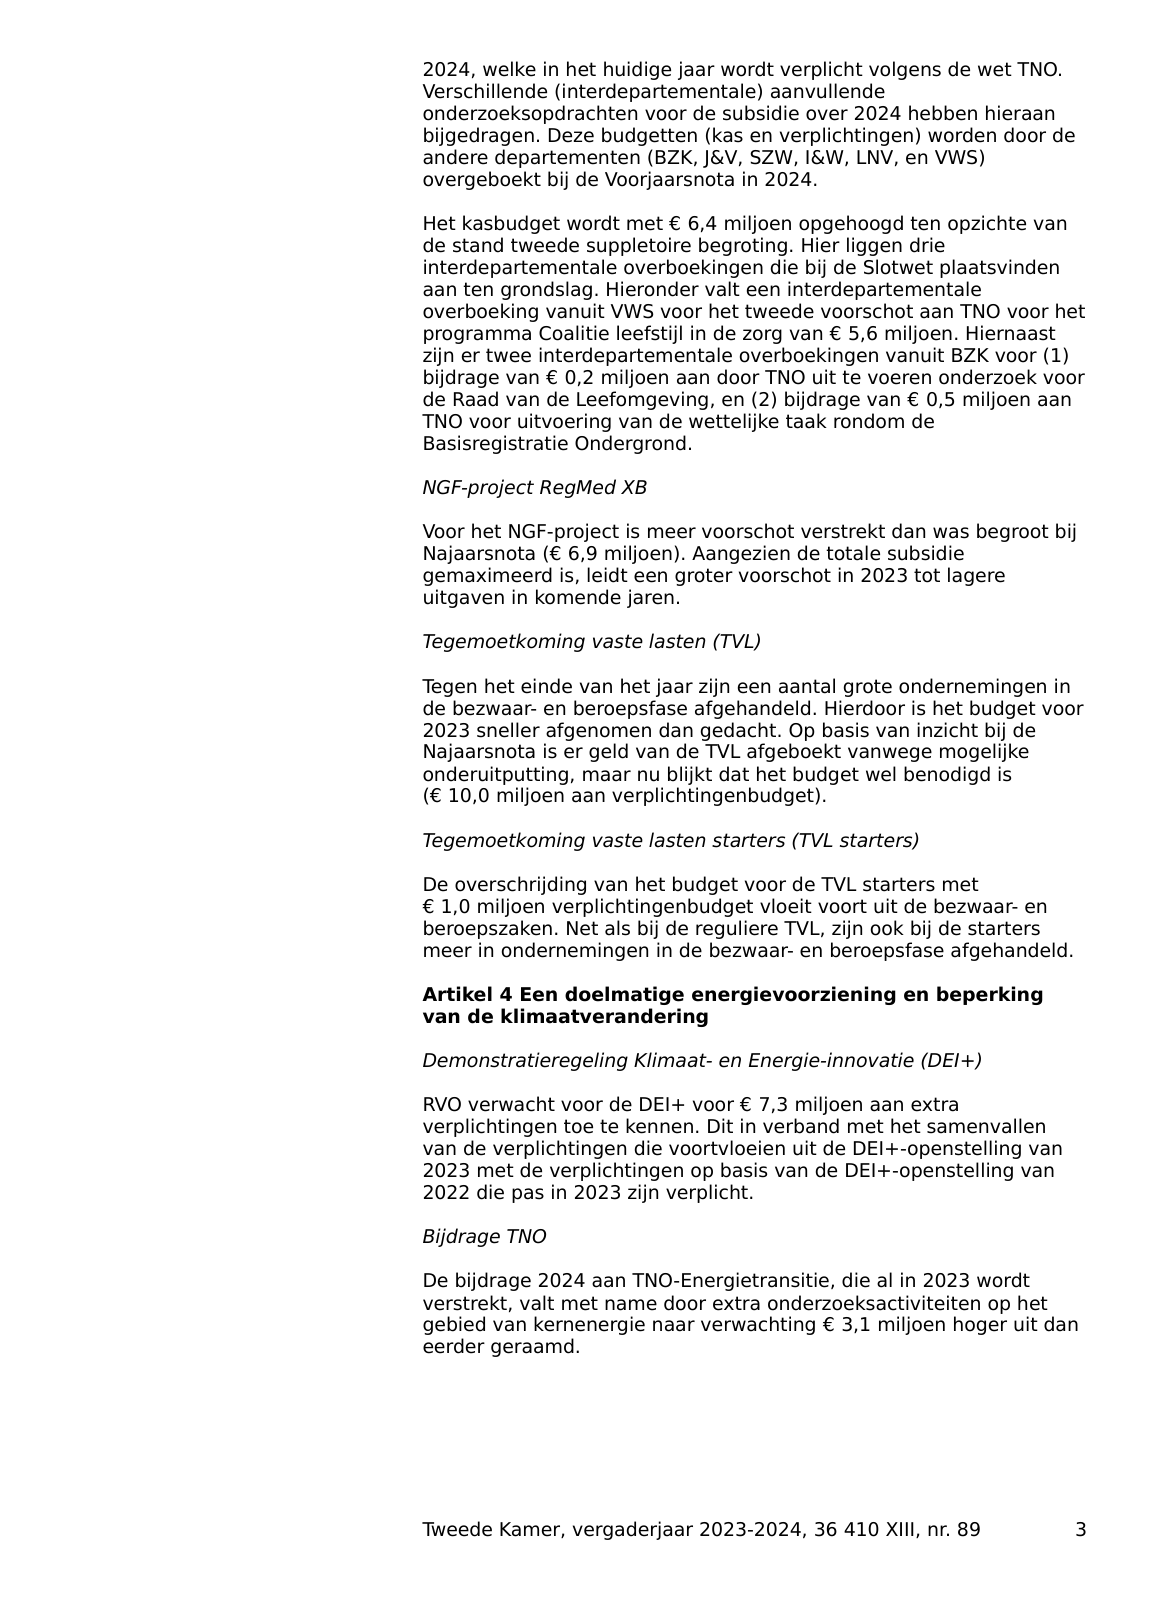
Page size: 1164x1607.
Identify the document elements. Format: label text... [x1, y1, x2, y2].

subtitle Tegemoetkoming vaste lasten starters (TVL starters) [422, 829, 1087, 852]
text 2024, welke in het huidige jaar wordt verplicht volgens de wet TNO. Verschillende (interdepartementale) aanvullende onderzoeksopdrachten voor de subsidie over 2024 hebben hieraan bijgedragen. Deze budgetten (kas en verplichtingen) worden door de andere departementen (BZK, J&V, SZW, I&W, LNV, en VWS) overgeboekt bij de Voorjaarsnota in 2024. [422, 59, 1087, 191]
text De overschrijding van het budget voor de TVL starters met € 1,0 miljoen verplichtingenbudget vloeit voort uit de bezwaar- en beroepszaken. Net als bij de reguliere TVL, zijn ook bij de starters meer in ondernemingen in de bezwaar- en beroepsfase afgehandeld. [422, 874, 1087, 962]
text Tegen het einde van het jaar zijn een aantal grote ondernemingen in de bezwaar- en beroepsfase afgehandeld. Hierdoor is het budget voor 2023 sneller afgenomen dan gedacht. Op basis van inzicht bij de Najaarsnota is er geld van de TVL afgeboekt vanwege mogelijke onderuitputting, maar nu blijkt dat het budget wel benodigd is (€ 10,0 miljoen aan verplichtingenbudget). [422, 676, 1087, 807]
subtitle Bijdrage TNO [422, 1226, 1087, 1248]
subtitle Artikel 4 Een doelmatige energievoorziening en beperking van de klimaatverandering [422, 984, 1087, 1028]
text Voor het NGF-project is meer voorschot verstrekt dan was begroot bij Najaarsnota (€ 6,9 miljoen). Aangezien de totale subsidie gemaximeerd is, leidt een groter voorschot in 2023 tot lagere uitgaven in komende jaren. [422, 521, 1087, 609]
text De bijdrage 2024 aan TNO-Energietransitie, die al in 2023 wordt verstrekt, valt met name door extra onderzoeksactiviteiten op het gebied van kernenergie naar verwachting € 3,1 miljoen hoger uit dan eerder geraamd. [422, 1270, 1087, 1358]
text RVO verwacht voor de DEI+ voor € 7,3 miljoen aan extra verplichtingen toe te kennen. Dit in verband met het samenvallen van de verplichtingen die voortvloeien uit de DEI+-openstelling van 2023 met de verplichtingen op basis van de DEI+-openstelling van 2022 die pas in 2023 zijn verplicht. [422, 1094, 1087, 1204]
subtitle NGF-project RegMed XB [422, 477, 1087, 499]
subtitle Demonstratieregeling Klimaat- en Energie-innovatie (DEI+) [422, 1050, 1087, 1072]
subtitle Tegemoetkoming vaste lasten (TVL) [422, 631, 1087, 653]
text Het kasbudget wordt met € 6,4 miljoen opgehoogd ten opzichte van de stand tweede suppletoire begroting. Hier liggen drie interdepartementale overboekingen die bij de Slotwet plaatsvinden aan ten grondslag. Hieronder valt een interdepartementale overboeking vanuit VWS voor het tweede voorschot aan TNO voor het programma Coalitie leefstijl in de zorg van € 5,6 miljoen. Hiernaast zijn er twee interdepartementale overboekingen vanuit BZK voor (1) bijdrage van € 0,2 miljoen aan door TNO uit te voeren onderzoek voor de Raad van de Leefomgeving, en (2) bijdrage van € 0,5 miljoen aan TNO voor uitvoering van de wettelijke taak rondom de Basisregistratie Ondergrond. [422, 213, 1087, 455]
